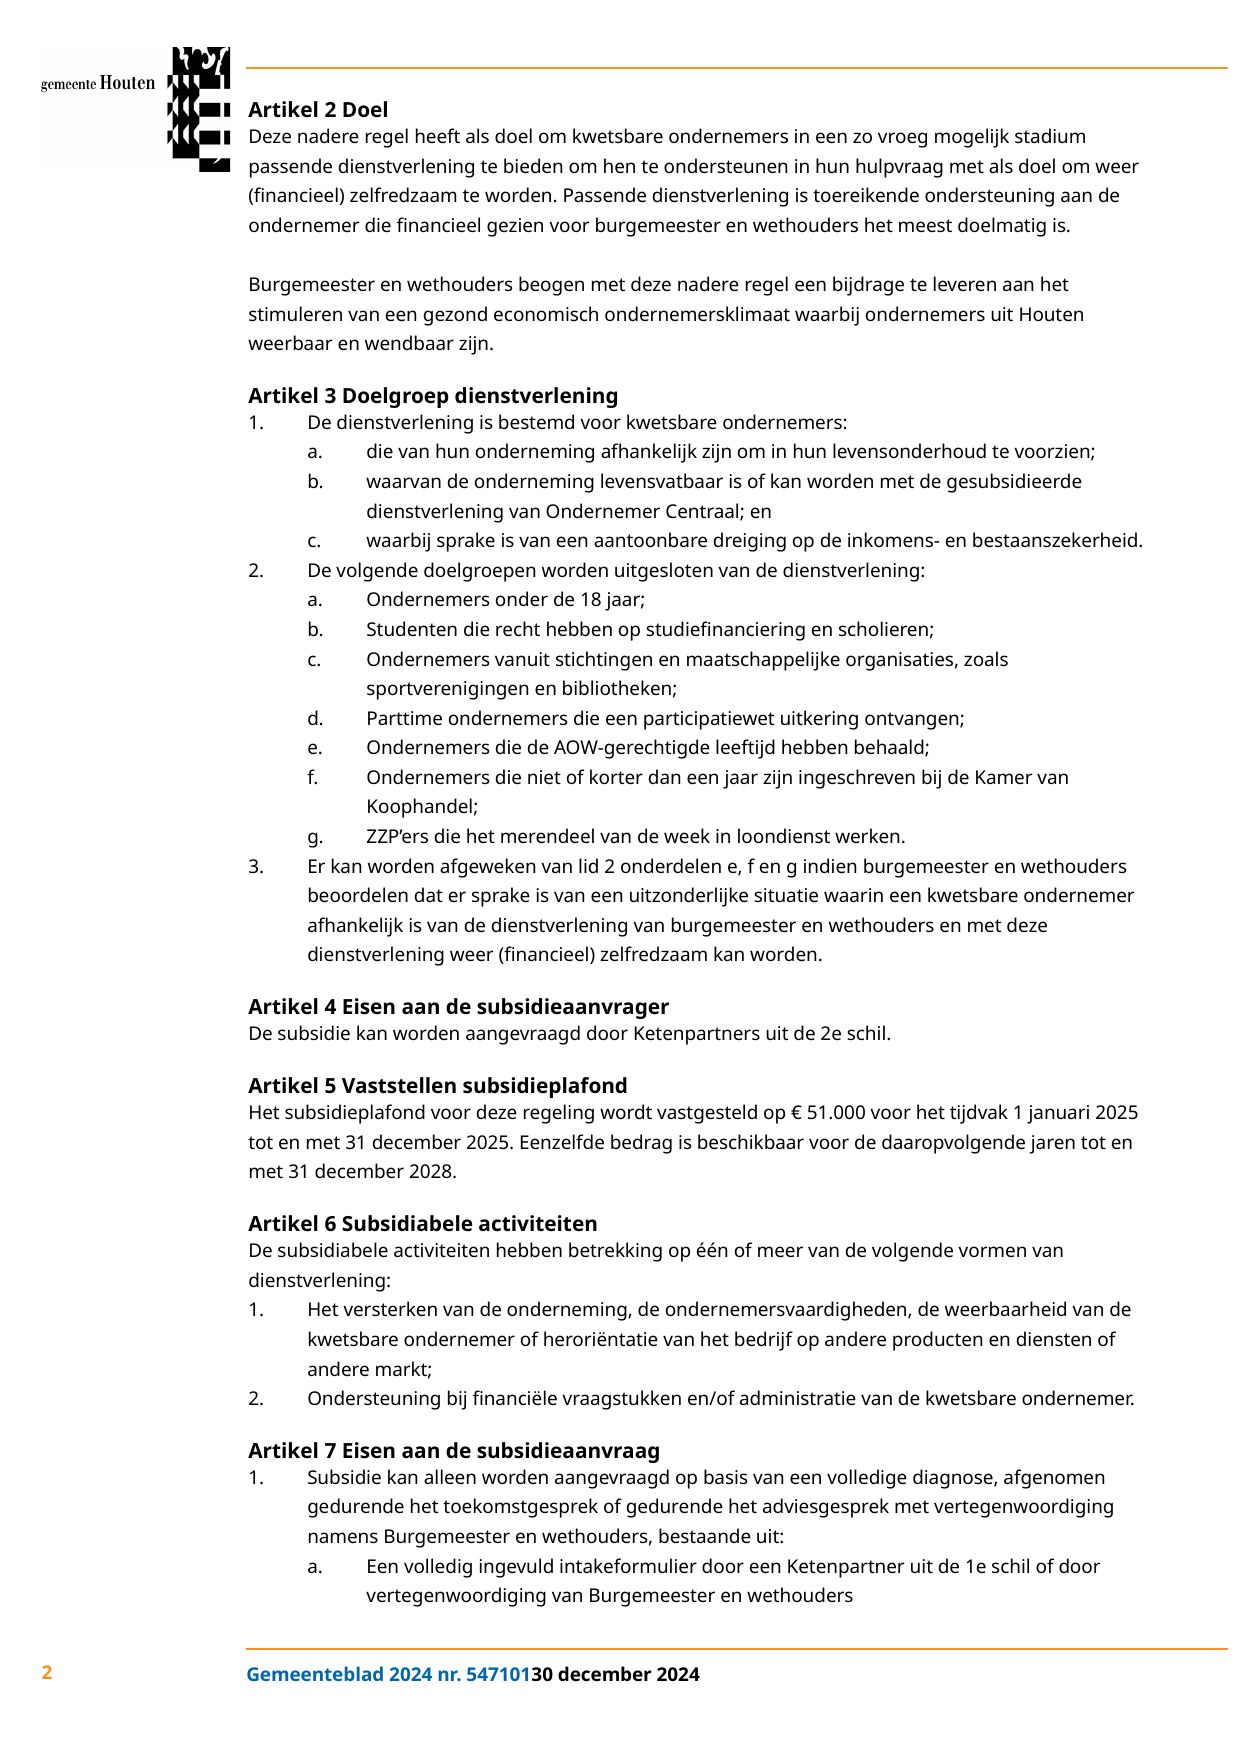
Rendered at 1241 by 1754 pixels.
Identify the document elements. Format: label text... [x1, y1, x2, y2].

text Artikel 4 Eisen aan de subsidieaanvrager [248, 992, 1152, 1021]
list die van hun onderneming afhankelijk zijn om in hun levensonderhoud te voorzien; [307, 439, 1152, 464]
list Parttime ondernemers die een participatiewet uitkering ontvangen; [307, 705, 1152, 731]
text De subsidiabele activiteiten hebben betrekking op één of meer van de volgende vormen van dienstverlening: [248, 1237, 1152, 1293]
text Artikel 3 Doelgroep dienstverlening [248, 381, 1152, 409]
list Het versterken van de onderneming, de ondernemersvaardigheden, de weerbaarheid van de kwetsbare ondernemer of heroriëntatie van het bedrijf op andere producten en diensten of andere markt; [248, 1297, 1152, 1381]
list De volgende doelgroepen worden uitgesloten van de dienstverlening: [248, 557, 1152, 583]
list Ondernemers die niet of korter dan een jaar zijn ingeschreven bij de Kamer van Koophandel; [307, 764, 1152, 819]
list waarbij sprake is van een aantoonbare dreiging op de inkomens- en bestaanszekerheid. [307, 527, 1152, 553]
list Ondernemers vanuit stichtingen en maatschappelijke organisaties, zoals sportverenigingen en bibliotheken; [307, 646, 1152, 701]
text De subsidie kan worden aangevraagd door Ketenpartners uit de 2e schil. [248, 1021, 1152, 1046]
list De dienstverlening is bestemd voor kwetsbare ondernemers: [248, 409, 1152, 435]
list Studenten die recht hebben op studiefinanciering en scholieren; [307, 616, 1152, 642]
list Ondernemers onder de 18 jaar; [307, 587, 1152, 612]
text Artikel 7 Eisen aan de subsidieaanvraag [248, 1436, 1152, 1464]
list Ondernemers die de AOW-gerechtigde leeftijd hebben behaald; [307, 734, 1152, 760]
text Deze nadere regel heeft als doel om kwetsbare ondernemers in een zo vroeg mogelijk stadium passende dienstverlening te bieden om hen te ondersteunen in hun hulpvraag met als doel om weer (financieel) zelfredzaam te worden. Passende dienstverlening is toereikende ondersteuning aan de ondernemer die financieel gezien voor burgemeester en wethouders het meest doelmatig is. [248, 123, 1152, 238]
text Artikel 2 Doel [248, 95, 1152, 123]
list Een volledig ingevuld intakeformulier door een Ketenpartner uit de 1e schil of door vertegenwoordiging van Burgemeester en wethouders [307, 1553, 1152, 1608]
list Subsidie kan alleen worden aangevraagd op basis van een volledige diagnose, afgenomen gedurende het toekomstgesprek of gedurende het adviesgesprek met vertegenwoordiging namens Burgemeester en wethouders, bestaande uit: [248, 1464, 1152, 1549]
picture [41, 47, 231, 172]
list Er kan worden afgeweken van lid 2 onderdelen e, f en g indien burgemeester en wethouders beoordelen dat er sprake is van een uitzonderlijke situatie waarin een kwetsbare ondernemer afhankelijk is van de dienstverlening van burgemeester en wethouders en met deze dienstverlening weer (financieel) zelfredzaam kan worden. [248, 853, 1152, 967]
list waarvan de onderneming levensvatbaar is of kan worden met de gesubsidieerde dienstverlening van Ondernemer Centraal; en [307, 468, 1152, 524]
text Burgemeester en wethouders beogen met deze nadere regel een bijdrage te leveren aan het stimuleren van een gezond economisch ondernemersklimaat waarbij ondernemers uit Houten weerbaar en wendbaar zijn. [248, 271, 1152, 356]
list ZZP’ers die het merendeel van de week in loondienst werken. [307, 823, 1152, 849]
list Ondersteuning bij financiële vraagstukken en/of administratie van de kwetsbare ondernemer. [248, 1385, 1152, 1411]
text Het subsidieplafond voor deze regeling wordt vastgesteld op € 51.000 voor het tijdvak 1 januari 2025 tot en met 31 december 2025. Eenzelfde bedrag is beschikbaar voor de daaropvolgende jaren tot en met 31 december 2028. [248, 1099, 1152, 1184]
text Artikel 5 Vaststellen subsidieplafond [248, 1071, 1152, 1099]
text Artikel 6 Subsidiabele activiteiten [248, 1209, 1152, 1237]
